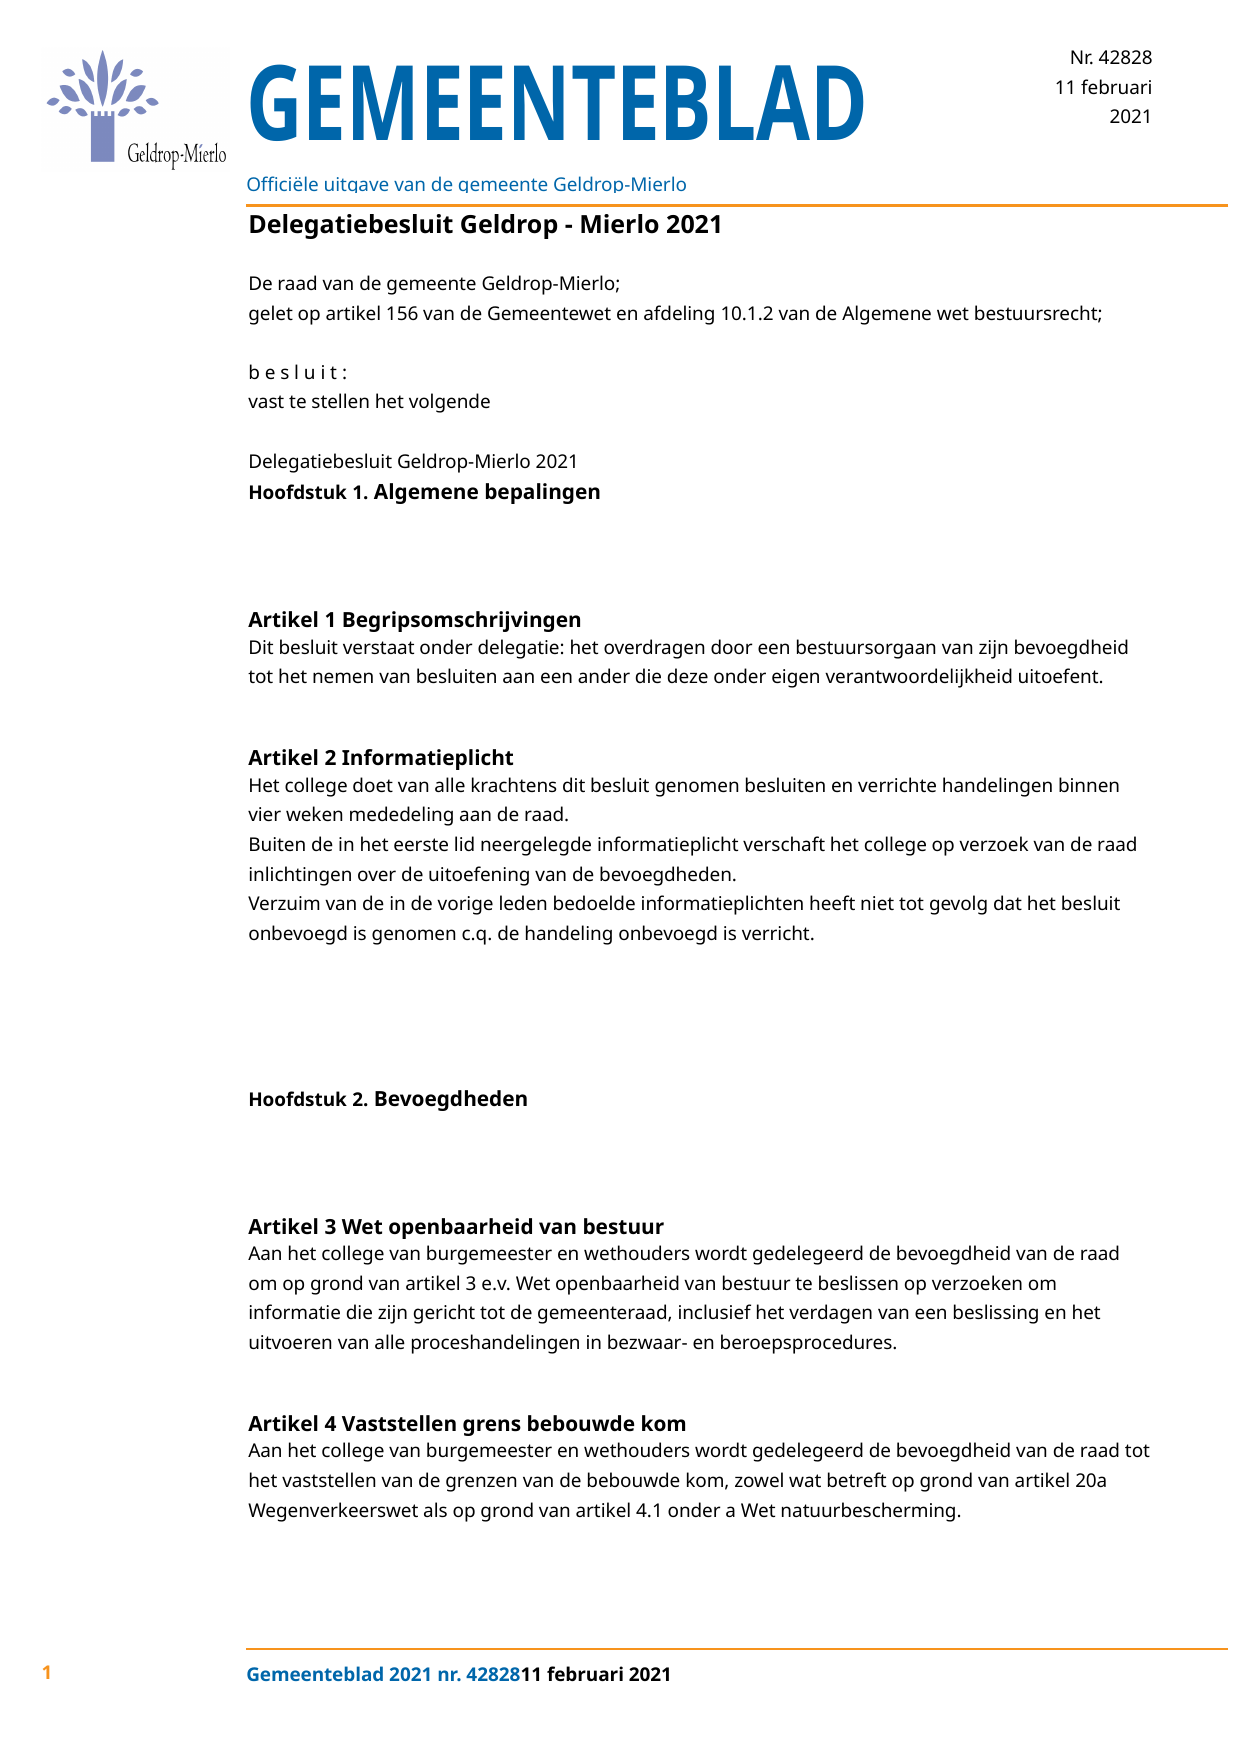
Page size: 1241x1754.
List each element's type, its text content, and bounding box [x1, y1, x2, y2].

text Delegatiebesluit Geldrop-Mierlo 2021 [248, 448, 1152, 473]
text Artikel 3 Wet openbaarheid van bestuur [248, 1212, 1152, 1240]
text Delegatiebesluit Geldrop - Mierlo 2021 [248, 207, 1152, 241]
text De raad van de gemeente Geldrop-Mierlo; [248, 270, 1152, 296]
picture [41, 47, 231, 172]
text Hoofdstuk 2. Bevoegdheden [248, 1084, 1152, 1112]
text Artikel 2 Informatieplicht [248, 743, 1152, 772]
text gelet op artikel 156 van de Gemeentewet en afdeling 10.1.2 van de Algemene wet bestuursrecht; [248, 300, 1152, 326]
text Aan het college van burgemeester en wethouders wordt gedelegeerd de bevoegdheid van de raad tot het vaststellen van de grenzen van de bebouwde kom, zowel wat betreft op grond van artikel 20a Wegenverkeerswet als op grond van artikel 4.1 onder a Wet natuurbescherming. [248, 1438, 1152, 1522]
text vast te stellen het volgende [248, 389, 1152, 414]
text b e s l u i t : [248, 359, 1152, 385]
text Hoofdstuk 1. Algemene bepalingen [248, 477, 1152, 506]
text Aan het college van burgemeester en wethouders wordt gedelegeerd de bevoegdheid van de raad om op grond van artikel 3 e.v. Wet openbaarheid van bestuur te beslissen op verzoeken om informatie die zijn gericht tot de gemeenteraad, inclusief het verdagen van een beslissing en het uitvoeren van alle proceshandelingen in bezwaar- en beroepsprocedures. [248, 1240, 1152, 1355]
text Verzuim van de in de vorige leden bedoelde informatieplichten heeft niet tot gevolg dat het besluit onbevoegd is genomen c.q. de handeling onbevoegd is verricht. [248, 890, 1152, 946]
text Het college doet van alle krachtens dit besluit genomen besluiten en verrichte handelingen binnen vier weken mededeling aan de raad. [248, 772, 1152, 827]
text Artikel 4 Vaststellen grens bebouwde kom [248, 1409, 1152, 1438]
text Dit besluit verstaat onder delegatie: het overdragen door een bestuursorgaan van zijn bevoegdheid tot het nemen van besluiten aan een ander die deze onder eigen verantwoordelijkheid uitoefent. [248, 634, 1152, 689]
text Buiten de in het eerste lid neergelegde informatieplicht verschaft het college op verzoek van de raad inlichtingen over de uitoefening van de bevoegdheden. [248, 831, 1152, 886]
text Artikel 1 Begripsomschrijvingen [248, 606, 1152, 634]
